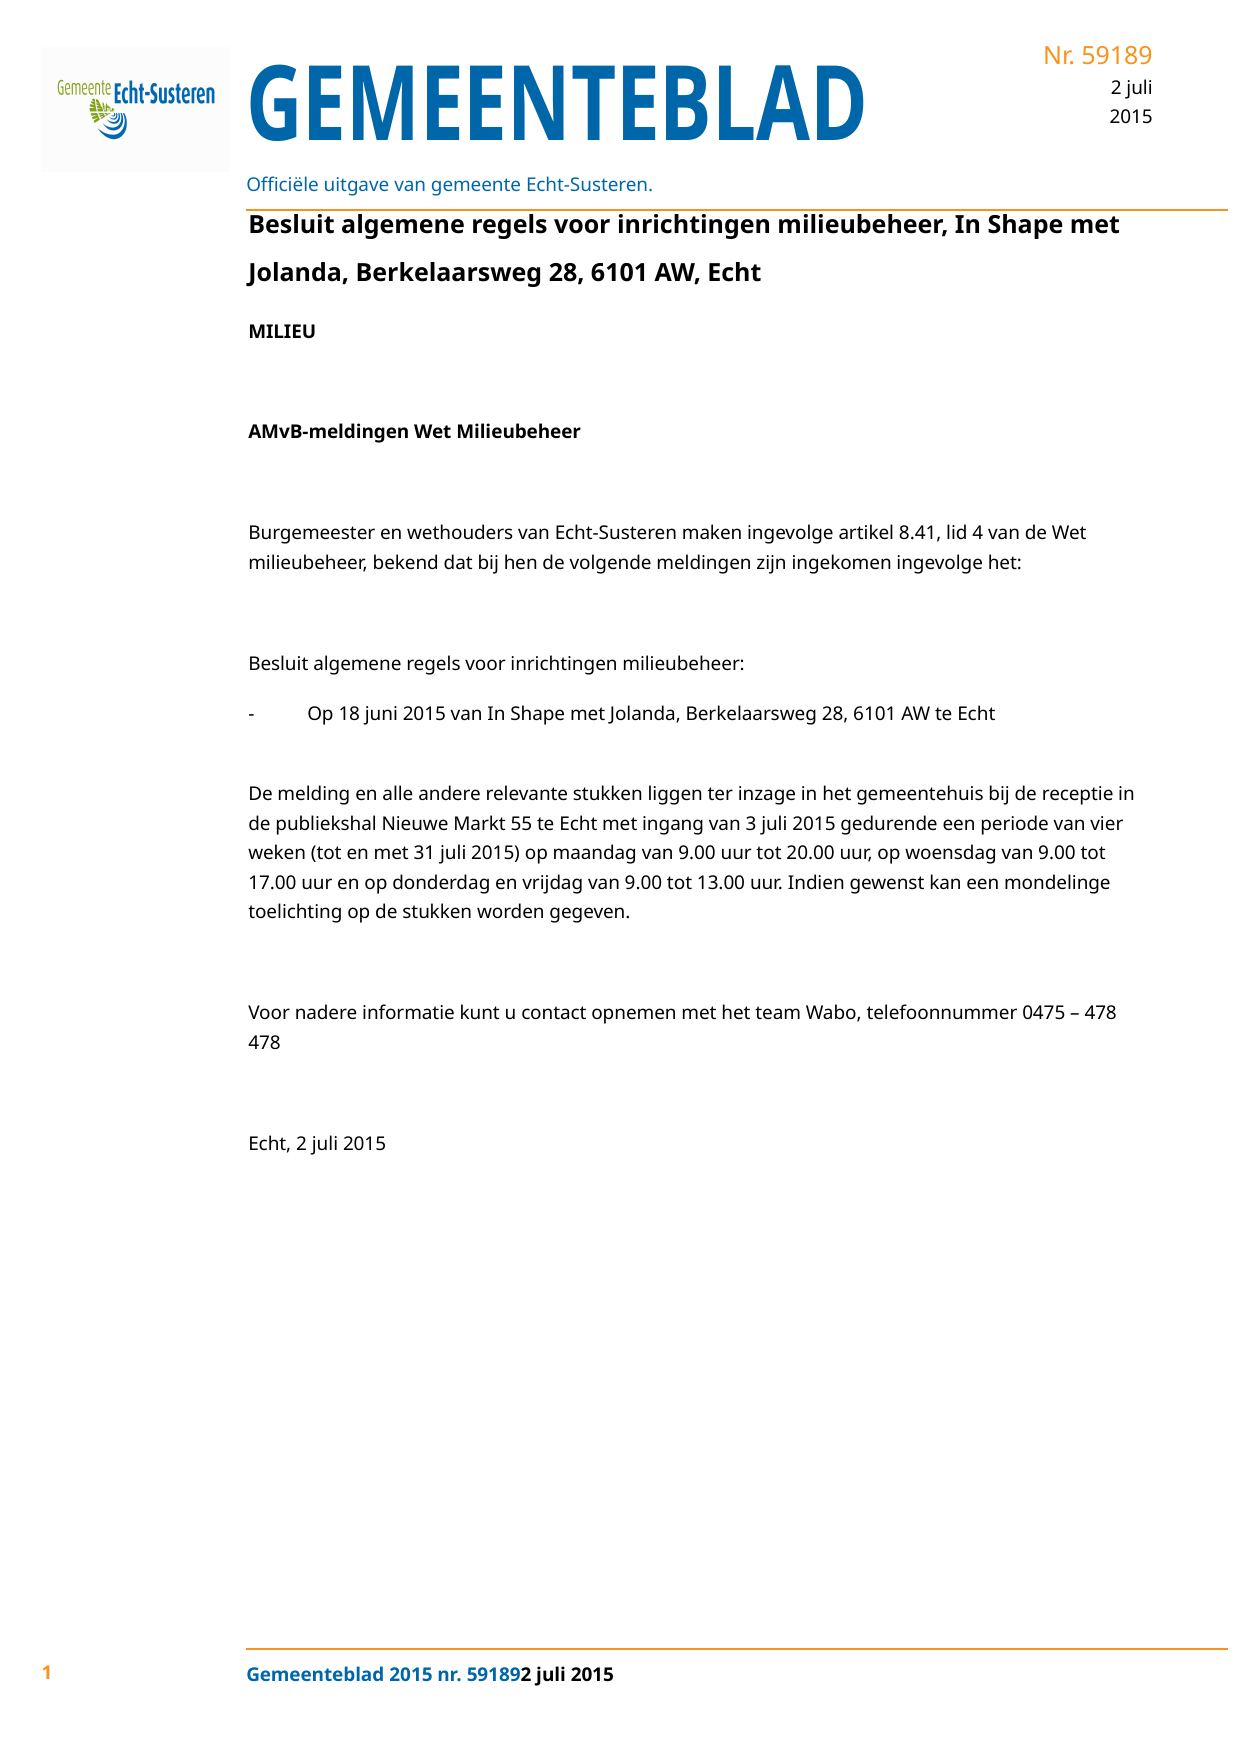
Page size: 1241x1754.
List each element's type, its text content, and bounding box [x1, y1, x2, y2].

text MILIEU [248, 318, 1152, 344]
text Burgemeester en wethouders van Echt-Susteren maken ingevolge artikel 8.41, lid 4 van de Wet milieubeheer, bekend dat bij hen de volgende meldingen zijn ingekomen ingevolge het: [248, 519, 1152, 575]
text Echt, 2 juli 2015 [248, 1130, 1152, 1156]
text De melding en alle andere relevante stukken liggen ter inzage in het gemeentehuis bij de receptie in de publiekshal Nieuwe Markt 55 te Echt met ingang van 3 juli 2015 gedurende een periode van vier weken (tot en met 31 juli 2015) op maandag van 9.00 uur tot 20.00 uur, op woensdag van 9.00 tot 17.00 uur en op donderdag en vrijdag van 9.00 tot 13.00 uur. Indien gewenst kan een mondelinge toelichting op de stukken worden gegeven. [248, 780, 1152, 924]
text AMvB-meldingen Wet Milieubeheer [248, 419, 1152, 444]
text Besluit algemene regels voor inrichtingen milieubeheer, In Shape met Jolanda, Berkelaarsweg 28, 6101 AW, Echt [248, 211, 1152, 288]
text Besluit algemene regels voor inrichtingen milieubeheer: [248, 650, 1152, 676]
text Voor nadere informatie kunt u contact opnemen met het team Wabo, telefoonnummer 0475 – 478 478 [248, 999, 1152, 1055]
list Op 18 juni 2015 van In Shape met Jolanda, Berkelaarsweg 28, 6101 AW te Echt [248, 700, 1152, 726]
picture [41, 47, 231, 172]
